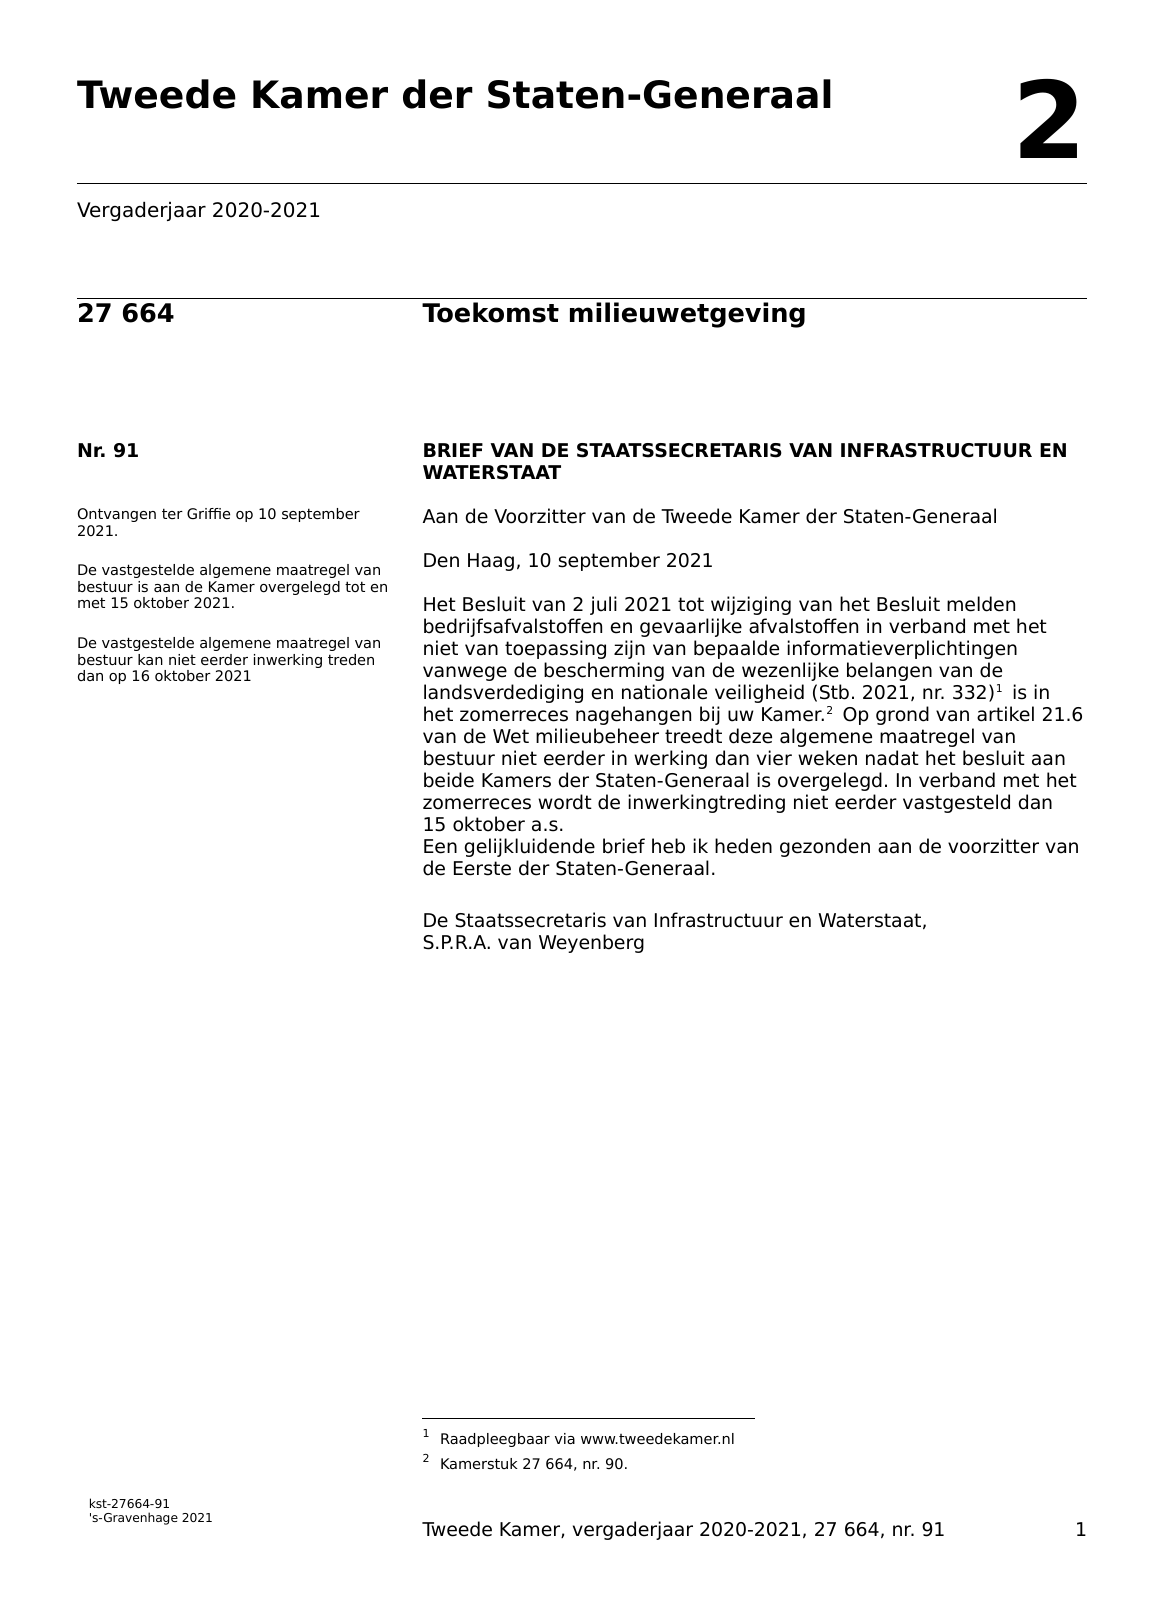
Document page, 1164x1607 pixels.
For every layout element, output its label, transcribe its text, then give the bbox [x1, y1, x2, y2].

text Raadpleegbaar via www.tweedekamer.nl [422, 1427, 1087, 1449]
text De vastgestelde algemene maatregel van bestuur kan niet eerder inwerking treden dan op 16 oktober 2021 [77, 634, 399, 685]
table_header Tweede Kamer der Staten-Generaal [77, 59, 886, 183]
subtitle 27 664 Toekomst milieuwetgeving [77, 299, 1087, 329]
text [77, 539, 399, 562]
text kst-27664-91 [88, 1497, 323, 1511]
text Kamerstuk 27 664, nr. 90. [422, 1452, 1087, 1474]
text Aan de Voorzitter van de Tweede Kamer der Staten-Generaal [422, 506, 1087, 528]
text Den Haag, 10 september 2021 [422, 550, 1087, 572]
text Het Besluit van 2 juli 2021 tot wijziging van het Besluit melden bedrijfsafvalstoffen en gevaarlijke afvalstoffen in verband met het niet van toepassing zijn van bepaalde informatieverplichtingen vanwege de bescherming van de wezenlijke belangen van de landsverdediging en nationale veiligheid (Stb. 2021, nr. 332) is in het zomerreces nagehangen bij uw Kamer. Op grond van artikel 21.6 van de Wet milieubeheer treedt deze algemene maatregel van bestuur niet eerder in werking dan vier weken nadat het besluit aan beide Kamers der Staten-Generaal is overgelegd. In verband met het zomerreces wordt de inwerkingtreding niet eerder vastgesteld dan 15 oktober a.s. [422, 594, 1087, 836]
text De Staatssecretaris van Infrastructuur en Waterstaat, S.P.R.A. van Weyenberg [422, 910, 1087, 954]
subtitle Nr. 91 BRIEF VAN DE STAATSSECRETARIS VAN INFRASTRUCTUUR EN WATERSTAAT [77, 440, 1087, 484]
table_cell Vergaderjaar 2020-2021 [77, 184, 1087, 298]
table_header 2 [886, 59, 1087, 183]
text Ontvangen ter Griffie op 10 september 2021. [77, 506, 399, 539]
text 's-Gravenhage 2021 [88, 1511, 323, 1525]
text Een gelijkluidende brief heb ik heden gezonden aan de voorzitter van de Eerste der Staten-Generaal. [422, 836, 1087, 880]
text [77, 612, 399, 634]
text De vastgestelde algemene maatregel van bestuur is aan de Kamer overgelegd tot en met 15 oktober 2021. [77, 562, 399, 612]
